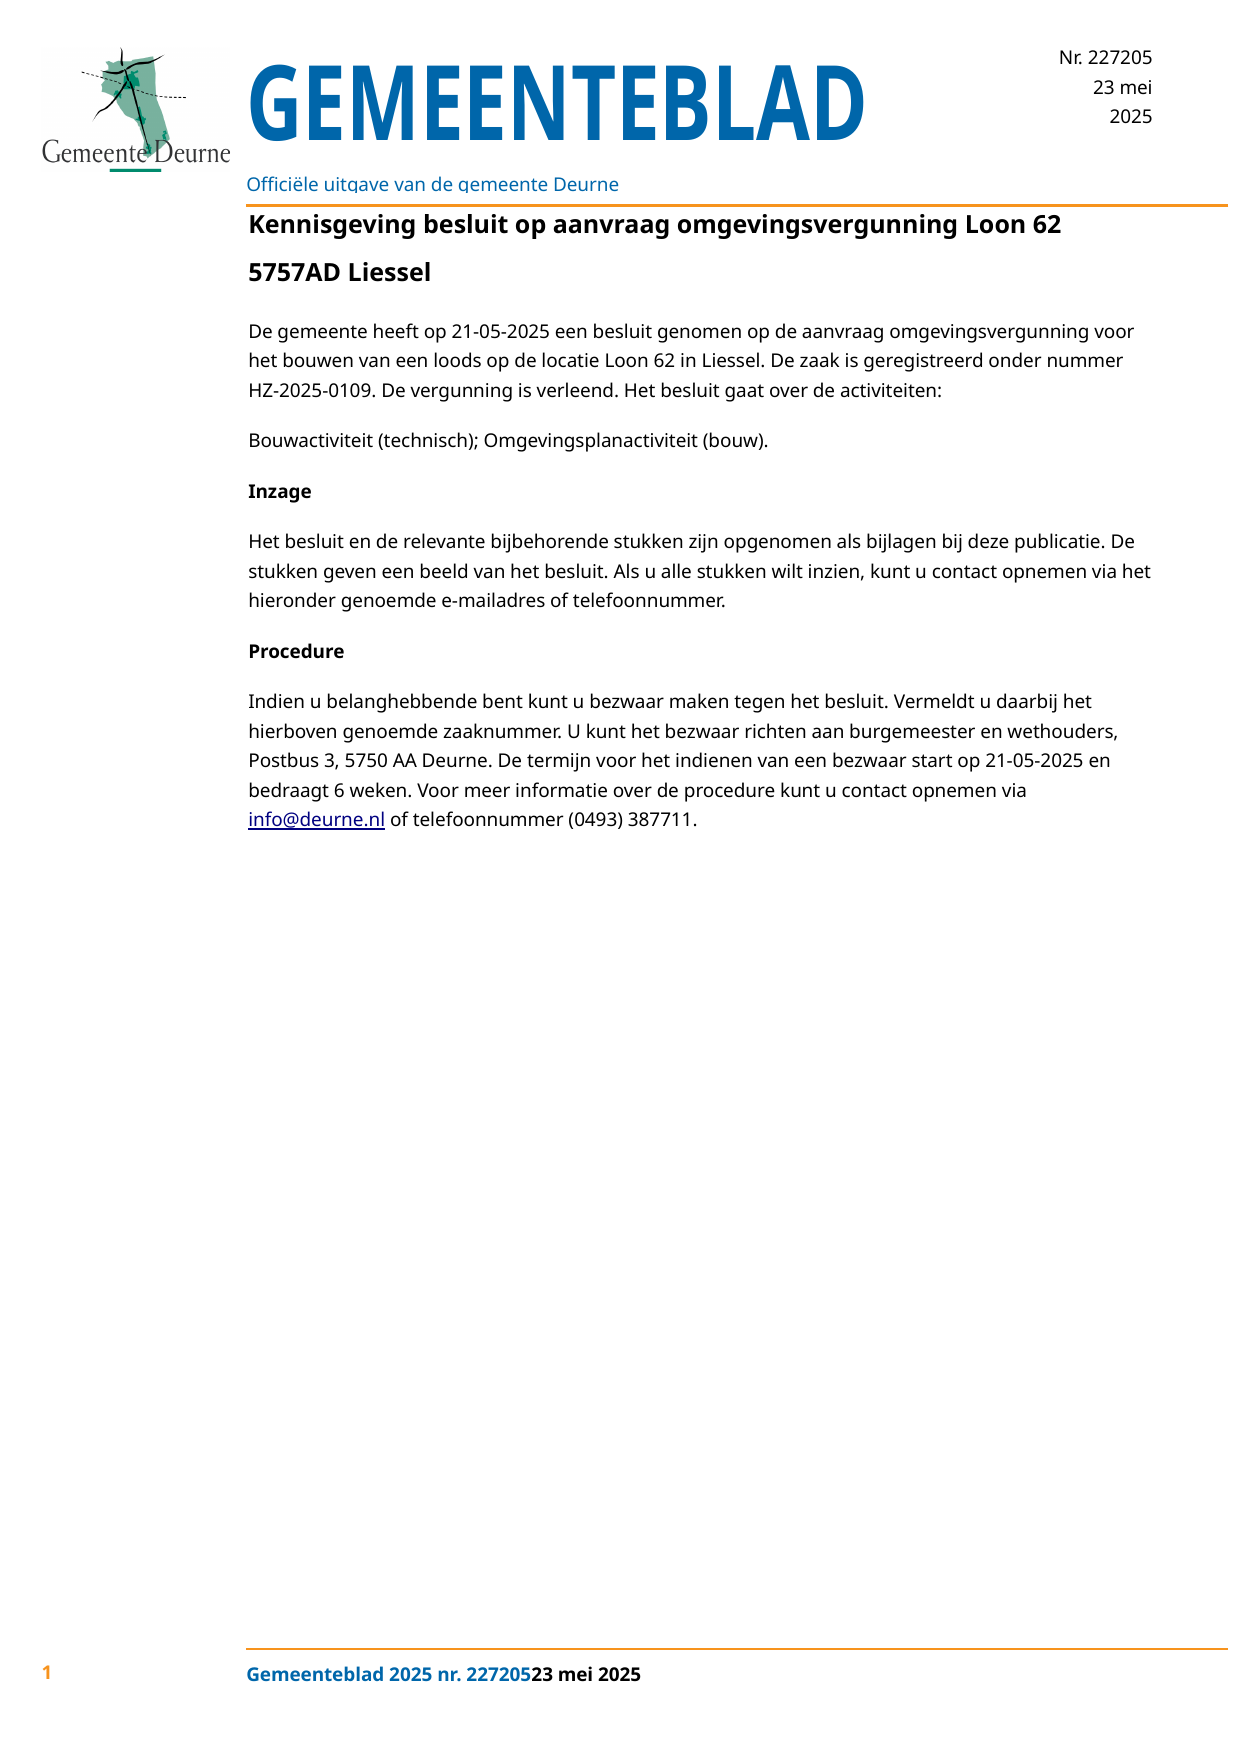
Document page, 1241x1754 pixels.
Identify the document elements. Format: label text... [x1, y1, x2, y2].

text Het besluit en de relevante bijbehorende stukken zijn opgenomen als bijlagen bij deze publicatie. De stukken geven een beeld van het besluit. Als u alle stukken wilt inzien, kunt u contact opnemen via het hieronder genoemde e-mailadres of telefoonnummer. [248, 528, 1152, 613]
text Indien u belanghebbende bent kunt u bezwaar maken tegen het besluit. Vermeldt u daarbij het hierboven genoemde zaaknummer. U kunt het bezwaar richten aan burgemeester en wethouders, Postbus 3, 5750 AA Deurne. De termijn voor het indienen van een bezwaar start op 21-05-2025 en bedraagt 6 weken. Voor meer informatie over de procedure kunt u contact opnemen via info@deurne.nl of telefoonnummer (0493) 387711. [248, 688, 1152, 832]
text Kennisgeving besluit op aanvraag omgevingsvergunning Loon 62 5757AD Liessel [248, 207, 1152, 288]
picture [41, 47, 231, 172]
text Bouwactiviteit (technisch); Omgevingsplanactiviteit (bouw). [248, 427, 1152, 453]
text De gemeente heeft op 21-05-2025 een besluit genomen op de aanvraag omgevingsvergunning voor het bouwen van een loods op de locatie Loon 62 in Liessel. De zaak is geregistreerd onder nummer HZ-2025-0109. De vergunning is verleend. Het besluit gaat over de activiteiten: [248, 318, 1152, 403]
text Inzage [248, 478, 1152, 504]
text Procedure [248, 638, 1152, 664]
